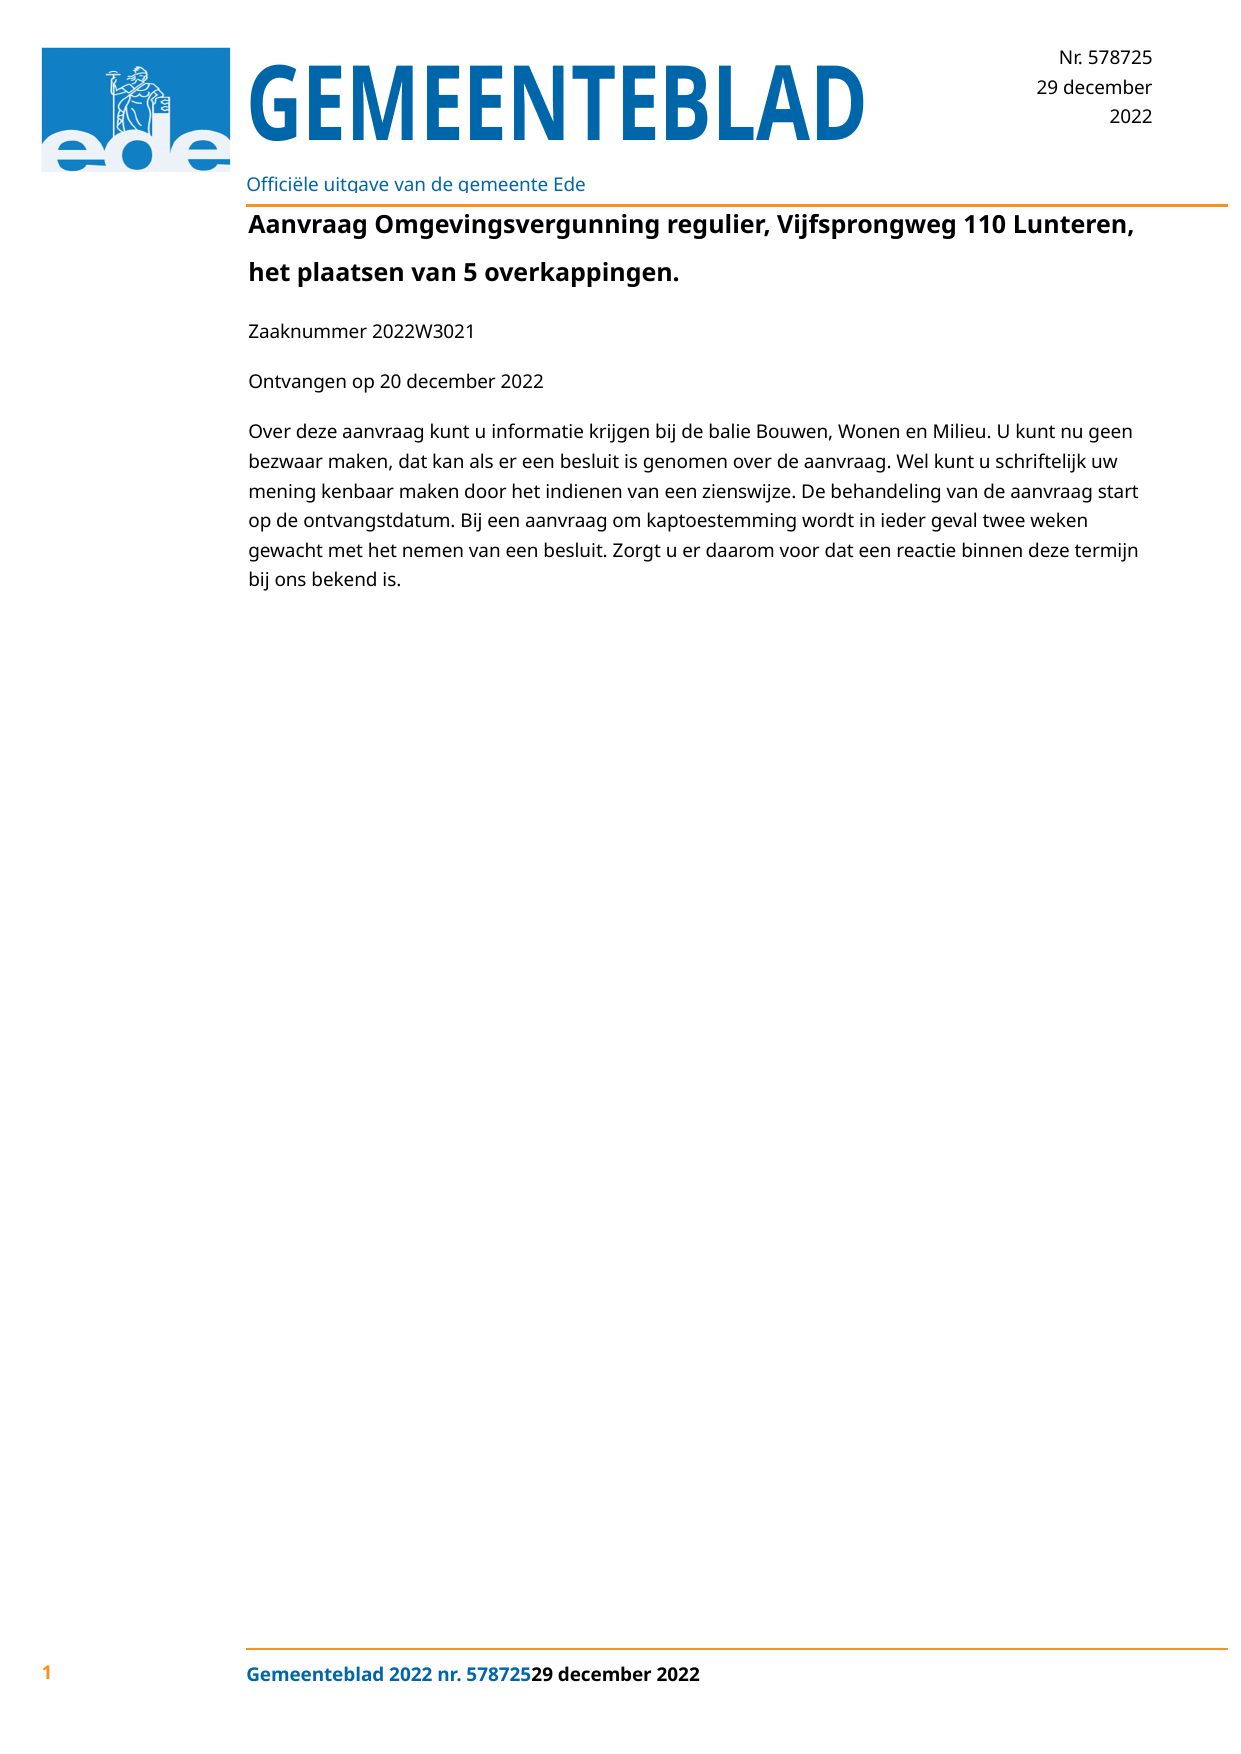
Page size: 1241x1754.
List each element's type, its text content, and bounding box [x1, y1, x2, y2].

text Aanvraag Omgevingsvergunning regulier, Vijfsprongweg 110 Lunteren, het plaatsen van 5 overkappingen. [248, 207, 1152, 288]
text Zaaknummer 2022W3021 [248, 318, 1152, 344]
picture [41, 47, 231, 172]
text Over deze aanvraag kunt u informatie krijgen bij de balie Bouwen, Wonen en Milieu. U kunt nu geen bezwaar maken, dat kan als er een besluit is genomen over de aanvraag. Wel kunt u schriftelijk uw mening kenbaar maken door het indienen van een zienswijze. De behandeling van de aanvraag start op de ontvangstdatum. Bij een aanvraag om kaptoestemming wordt in ieder geval twee weken gewacht met het nemen van een besluit. Zorgt u er daarom voor dat een reactie binnen deze termijn bij ons bekend is. [248, 419, 1152, 592]
text Ontvangen op 20 december 2022 [248, 368, 1152, 394]
